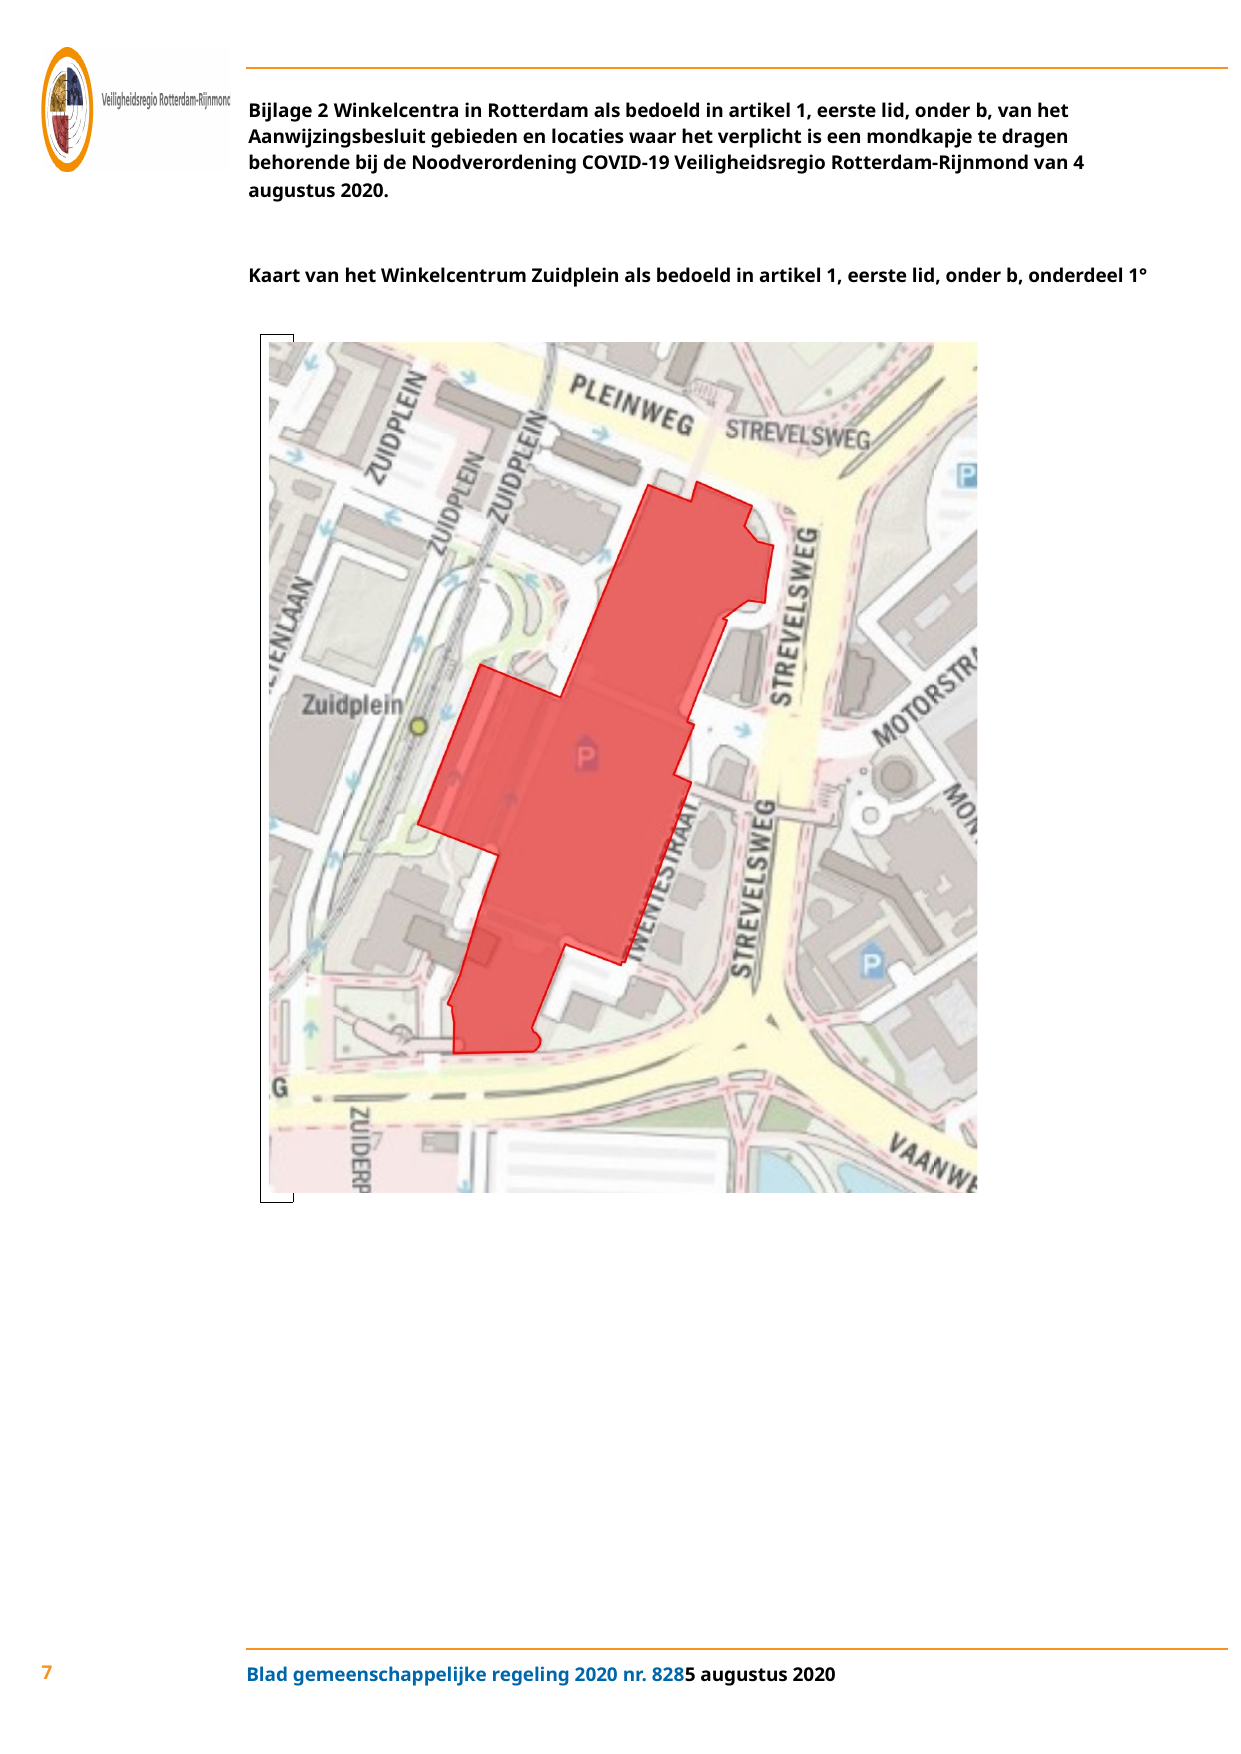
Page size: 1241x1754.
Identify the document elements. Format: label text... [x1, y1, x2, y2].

text Kaart van het Winkelcentrum Zuidplein als bedoeld in artikel 1, eerste lid, onder b, onderdeel 1° [248, 262, 1152, 288]
picture [41, 47, 231, 172]
picture [268, 342, 978, 1193]
text Bijlage 2 Winkelcentra in Rotterdam als bedoeld in artikel 1, eerste lid, onder b, van het Aanwijzingsbesluit gebieden en locaties waar het verplicht is een mondkapje te dragen behorende bij de Noodverordening COVID-19 Veiligheidsregio Rotterdam-Rijnmond van 4 augustus 2020. [248, 95, 1152, 203]
